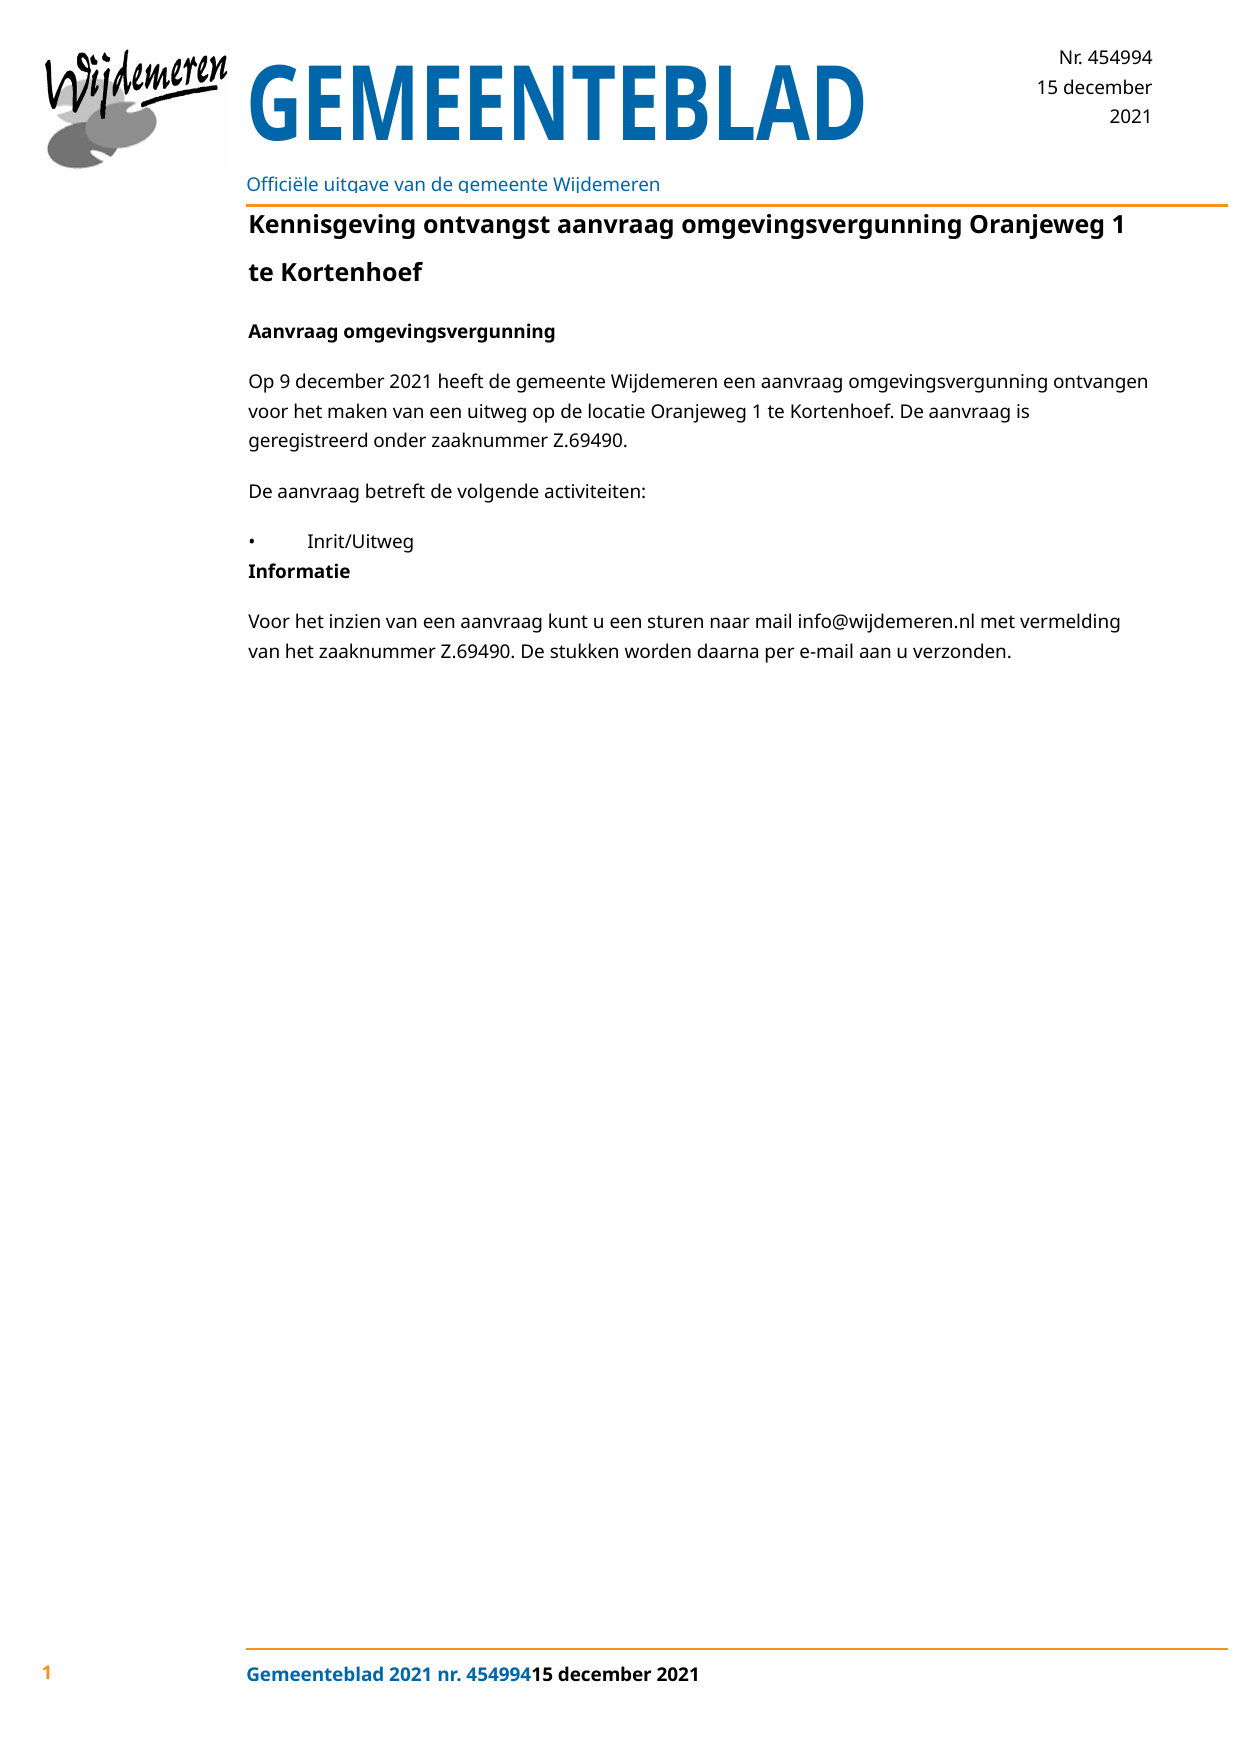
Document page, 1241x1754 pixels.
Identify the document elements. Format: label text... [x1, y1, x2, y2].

picture [41, 47, 231, 172]
text Voor het inzien van een aanvraag kunt u een sturen naar mail info@wijdemeren.nl met vermelding van het zaaknummer Z.69490. De stukken worden daarna per e-mail aan u verzonden. [248, 608, 1152, 664]
text Op 9 december 2021 heeft de gemeente Wijdemeren een aanvraag omgevingsvergunning ontvangen voor het maken van een uitweg op de locatie Oranjeweg 1 te Kortenhoef. De aanvraag is geregistreerd onder zaaknummer Z.69490. [248, 368, 1152, 453]
list Inrit/Uitweg [248, 528, 1152, 554]
text Aanvraag omgevingsvergunning [248, 318, 1152, 344]
text De aanvraag betreft de volgende activiteiten: [248, 478, 1152, 504]
text Kennisgeving ontvangst aanvraag omgevingsvergunning Oranjeweg 1 te Kortenhoef [248, 207, 1152, 288]
text Informatie [248, 558, 1152, 584]
